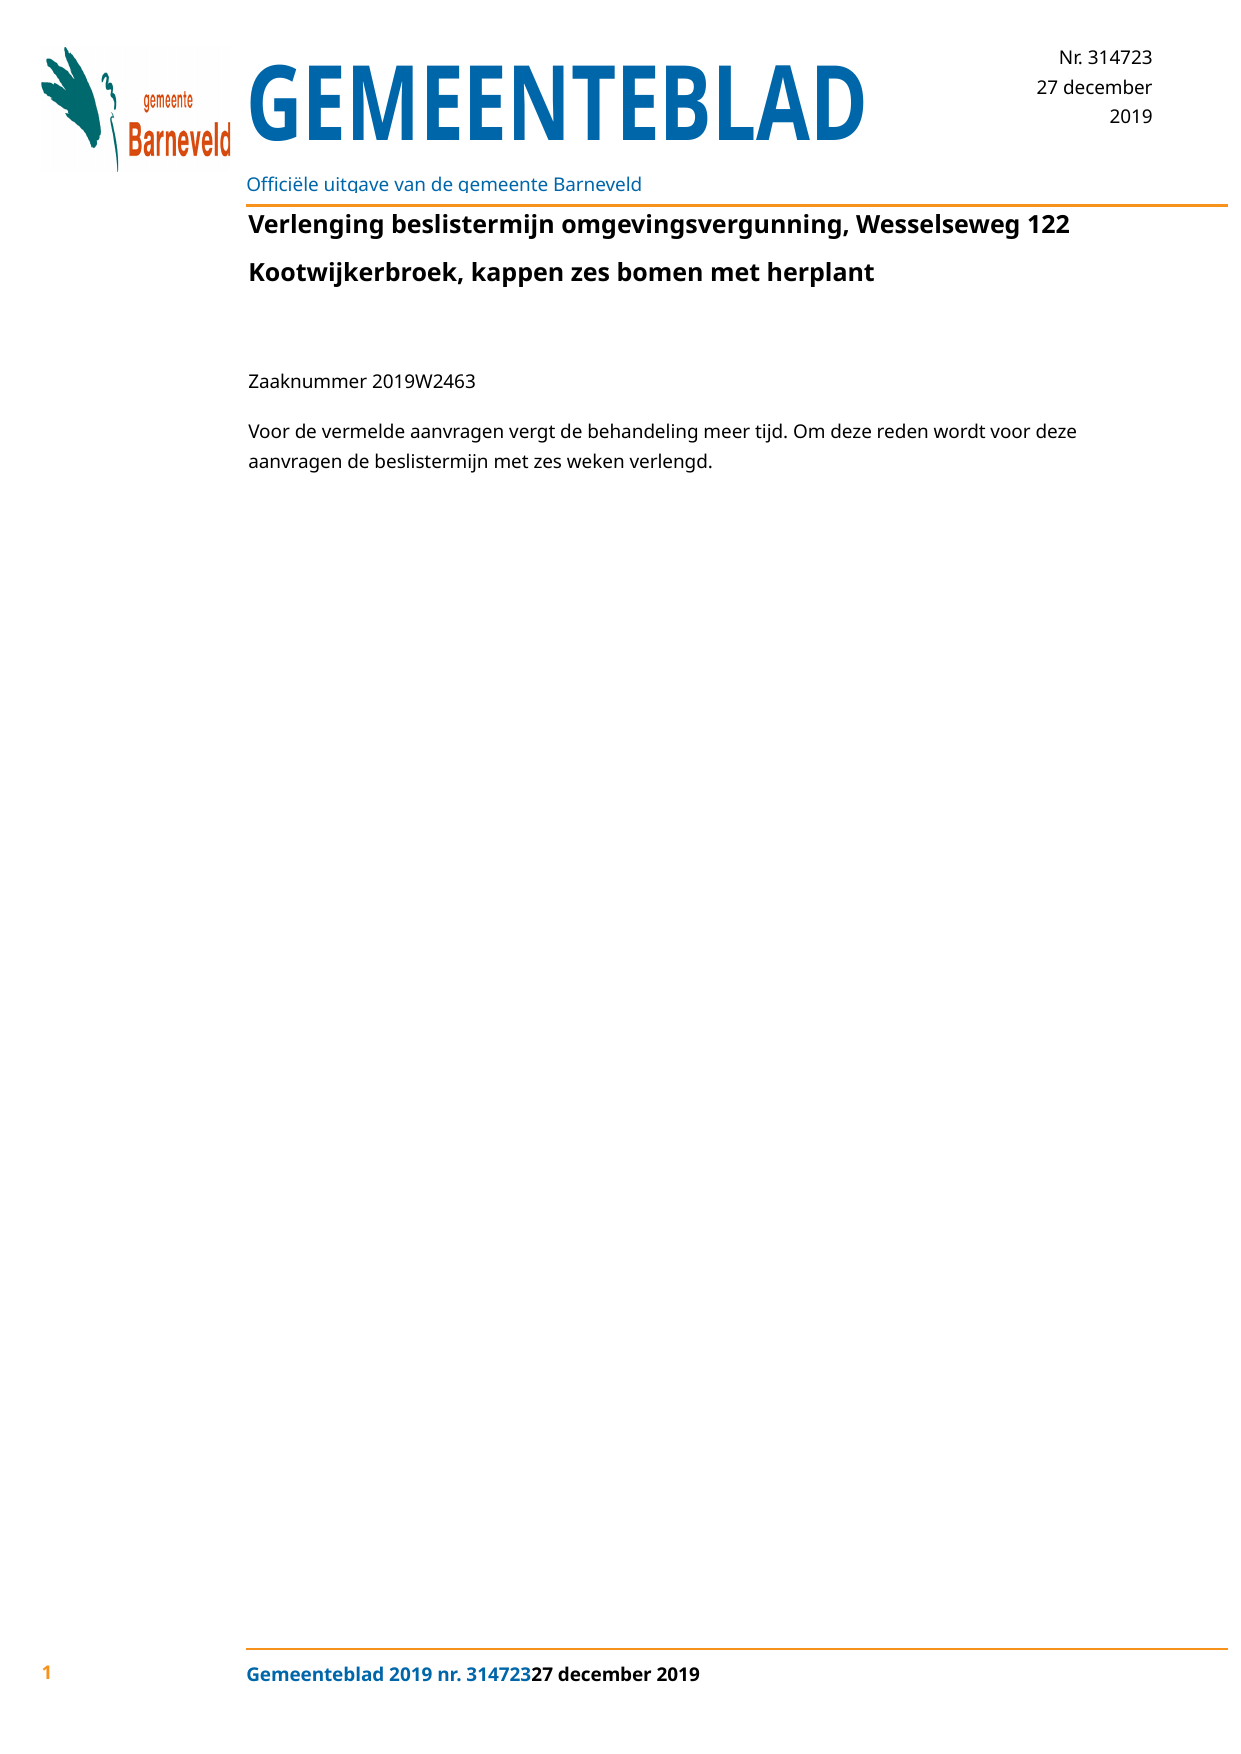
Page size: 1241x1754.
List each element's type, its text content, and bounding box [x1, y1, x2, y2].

text Voor de vermelde aanvragen vergt de behandeling meer tijd. Om deze reden wordt voor deze aanvragen de beslistermijn met zes weken verlengd. [248, 419, 1152, 474]
text Zaaknummer 2019W2463 [248, 368, 1152, 394]
picture [41, 47, 231, 172]
text Verlenging beslistermijn omgevingsvergunning, Wesselseweg 122 Kootwijkerbroek, kappen zes bomen met herplant [248, 207, 1152, 288]
